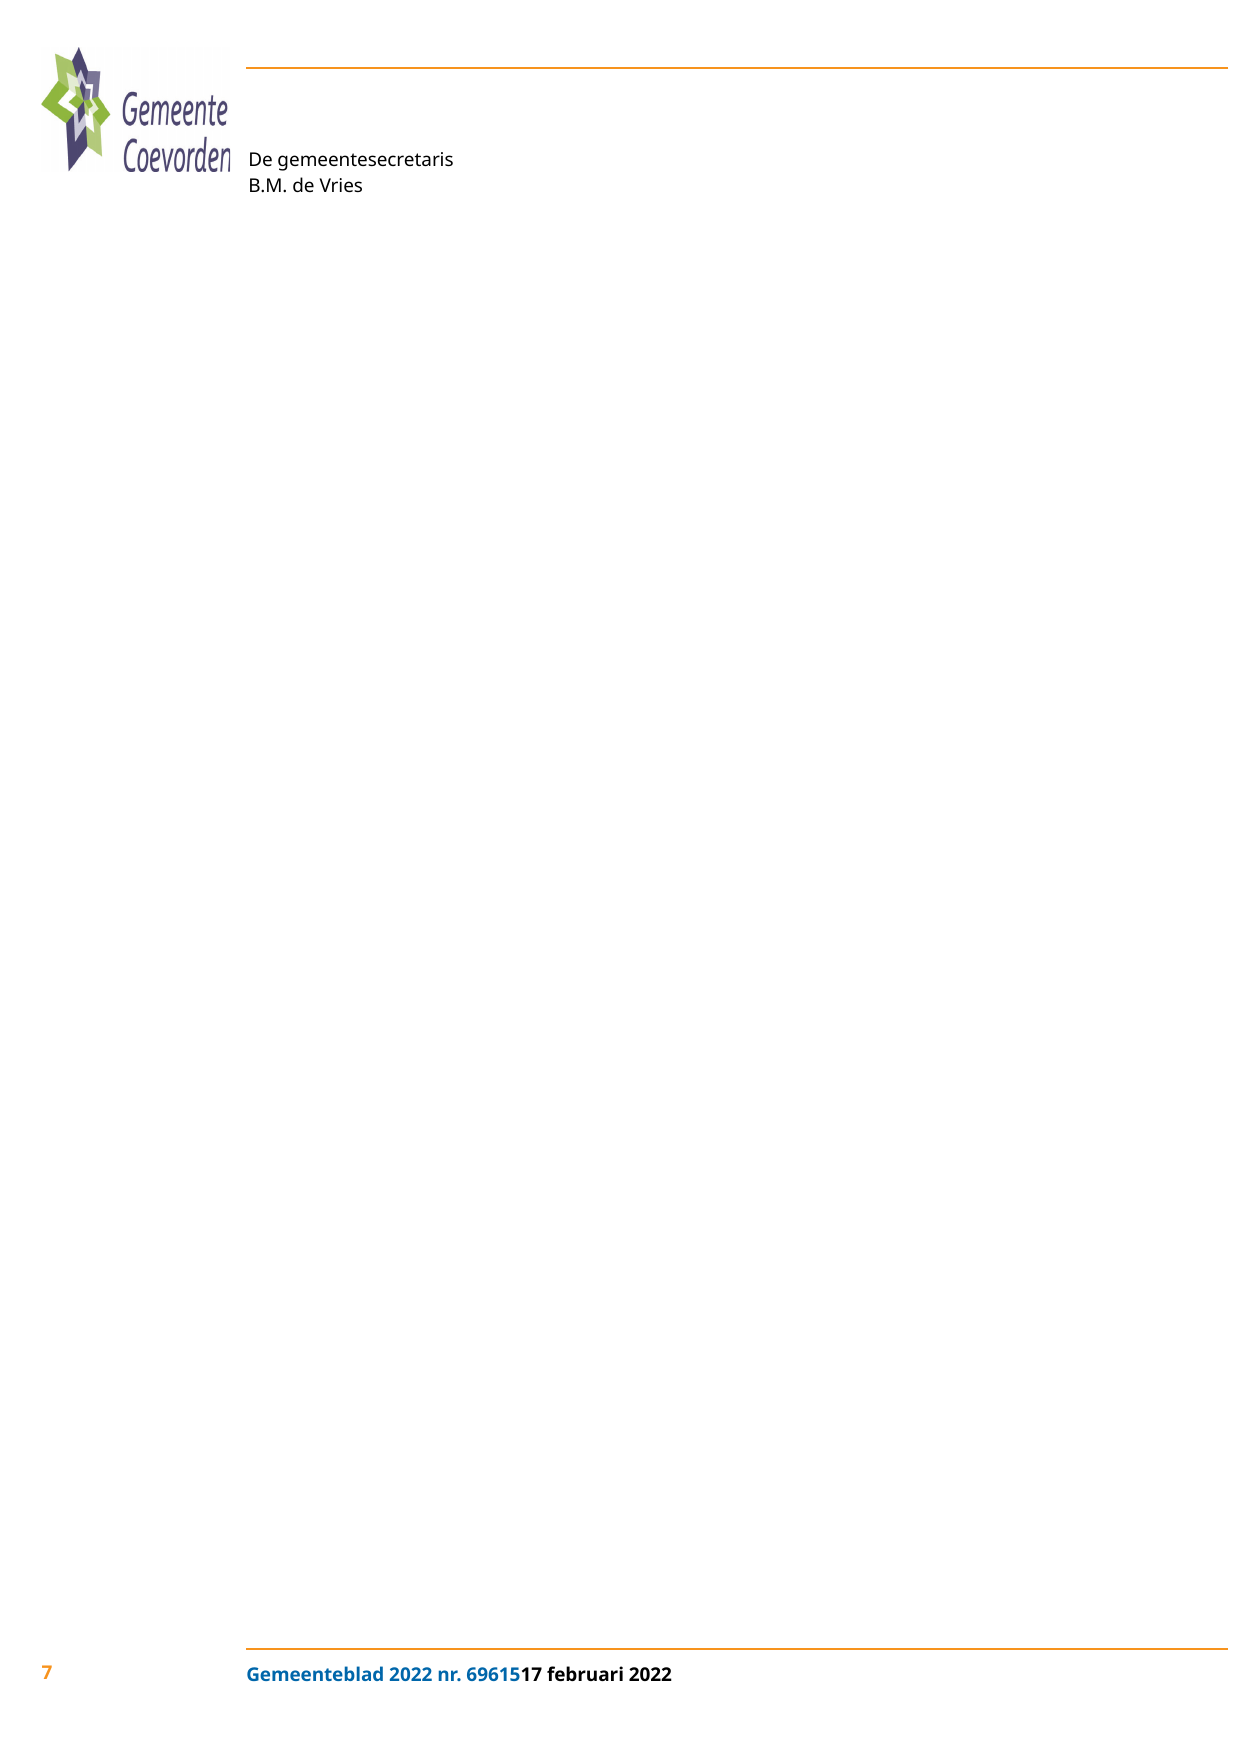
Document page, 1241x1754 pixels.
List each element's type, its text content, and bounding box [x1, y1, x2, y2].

picture [41, 47, 231, 172]
text B.M. de Vries [248, 172, 1152, 198]
text De gemeentesecretaris [248, 146, 1152, 172]
